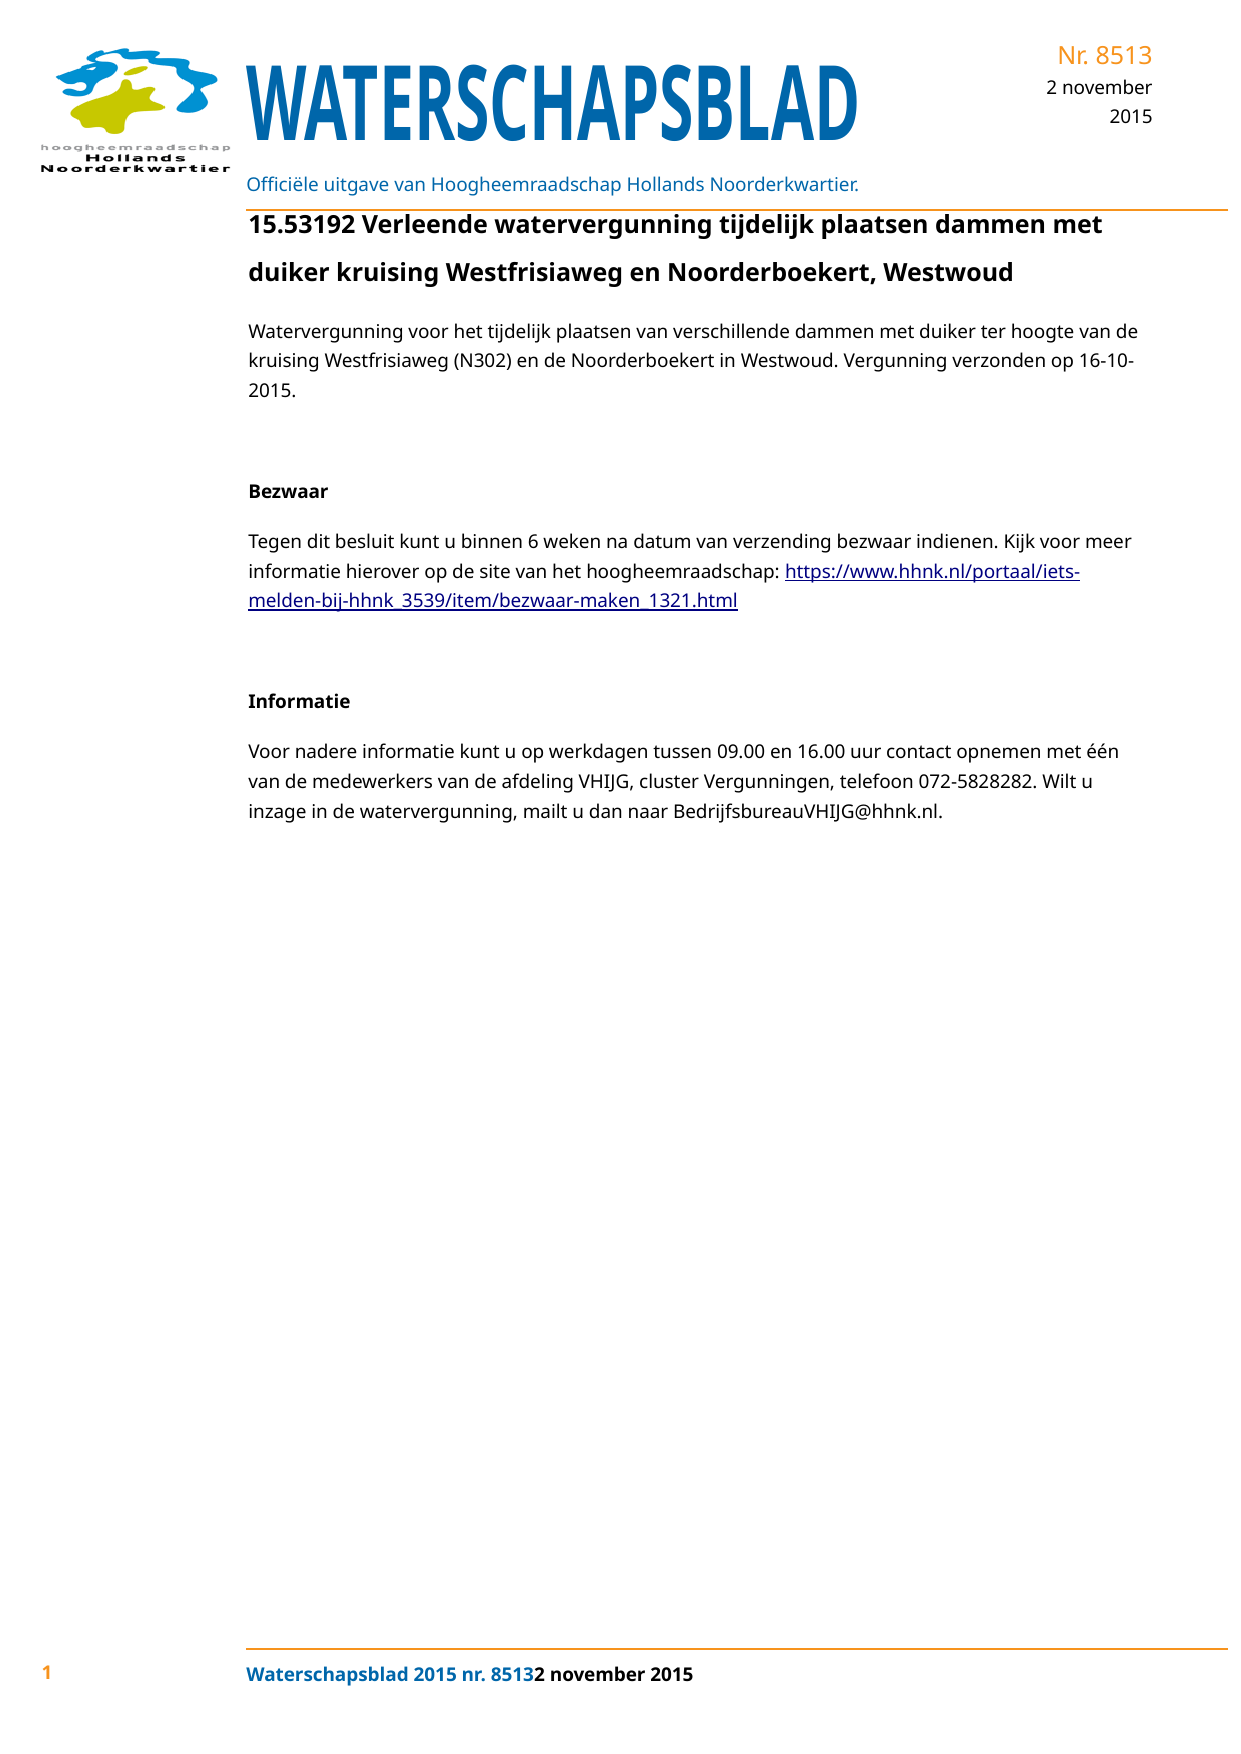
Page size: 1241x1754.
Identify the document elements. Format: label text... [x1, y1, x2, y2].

text Voor nadere informatie kunt u op werkdagen tussen 09.00 en 16.00 uur contact opnemen met één van de medewerkers van de afdeling VHIJG, cluster Vergunningen, telefoon 072-5828282. Wilt u inzage in de watervergunning, mailt u dan naar BedrijfsbureauVHIJG@hhnk.nl. [248, 739, 1152, 824]
text Watervergunning voor het tijdelijk plaatsen van verschillende dammen met duiker ter hoogte van de kruising Westfrisiaweg (N302) en de Noorderboekert in Westwoud. Vergunning verzonden op 16-10-2015. [248, 318, 1152, 403]
text Informatie [248, 688, 1152, 714]
text Bezwaar [248, 478, 1152, 504]
picture [41, 47, 231, 172]
text 15.53192 Verleende watervergunning tijdelijk plaatsen dammen met duiker kruising Westfrisiaweg en Noorderboekert, Westwoud [248, 211, 1152, 288]
text Tegen dit besluit kunt u binnen 6 weken na datum van verzending bezwaar indienen. Kijk voor meer informatie hierover op de site van het hoogheemraadschap: https://www.hhnk.nl/portaal/iets-melden-bij-hhnk_3539/item/bezwaar-maken_1321.html [248, 528, 1152, 613]
